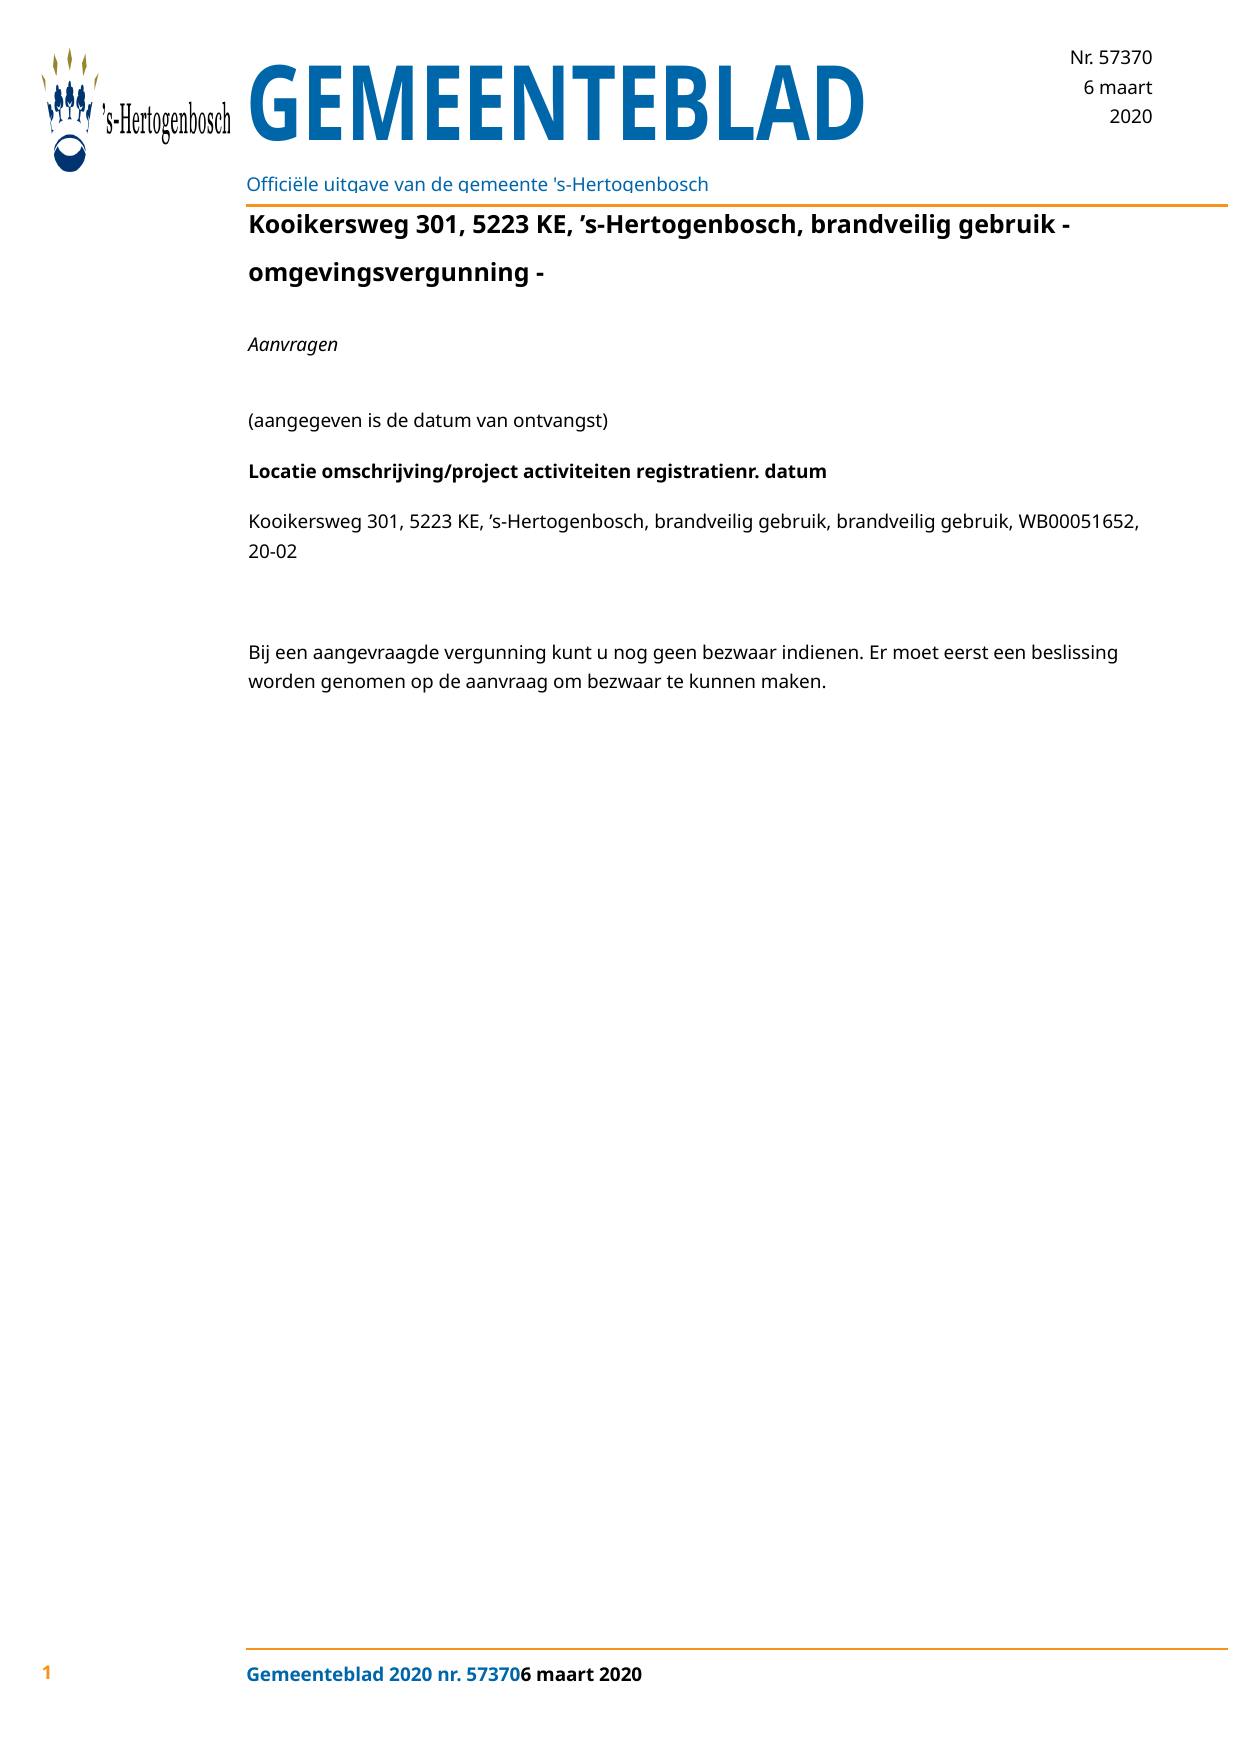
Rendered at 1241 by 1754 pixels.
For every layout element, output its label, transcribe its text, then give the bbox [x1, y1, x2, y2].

text Kooikersweg 301, 5223 KE, ’s-Hertogenbosch, brandveilig gebruik - omgevingsvergunning - [248, 207, 1152, 288]
picture [41, 47, 231, 172]
text Aanvragen [248, 331, 1152, 357]
text Bij een aangevraagde vergunning kunt u nog geen bezwaar indienen. Er moet eerst een beslissing worden genomen op de aanvraag om bezwaar te kunnen maken. [248, 639, 1152, 694]
text (aangegeven is de datum van ontvangst) [248, 408, 1152, 433]
text Locatie omschrijving/project activiteiten registratienr. datum [248, 458, 1152, 484]
text Kooikersweg 301, 5223 KE, ’s-Hertogenbosch, brandveilig gebruik, brandveilig gebruik, WB00051652, 20-02 [248, 508, 1152, 564]
